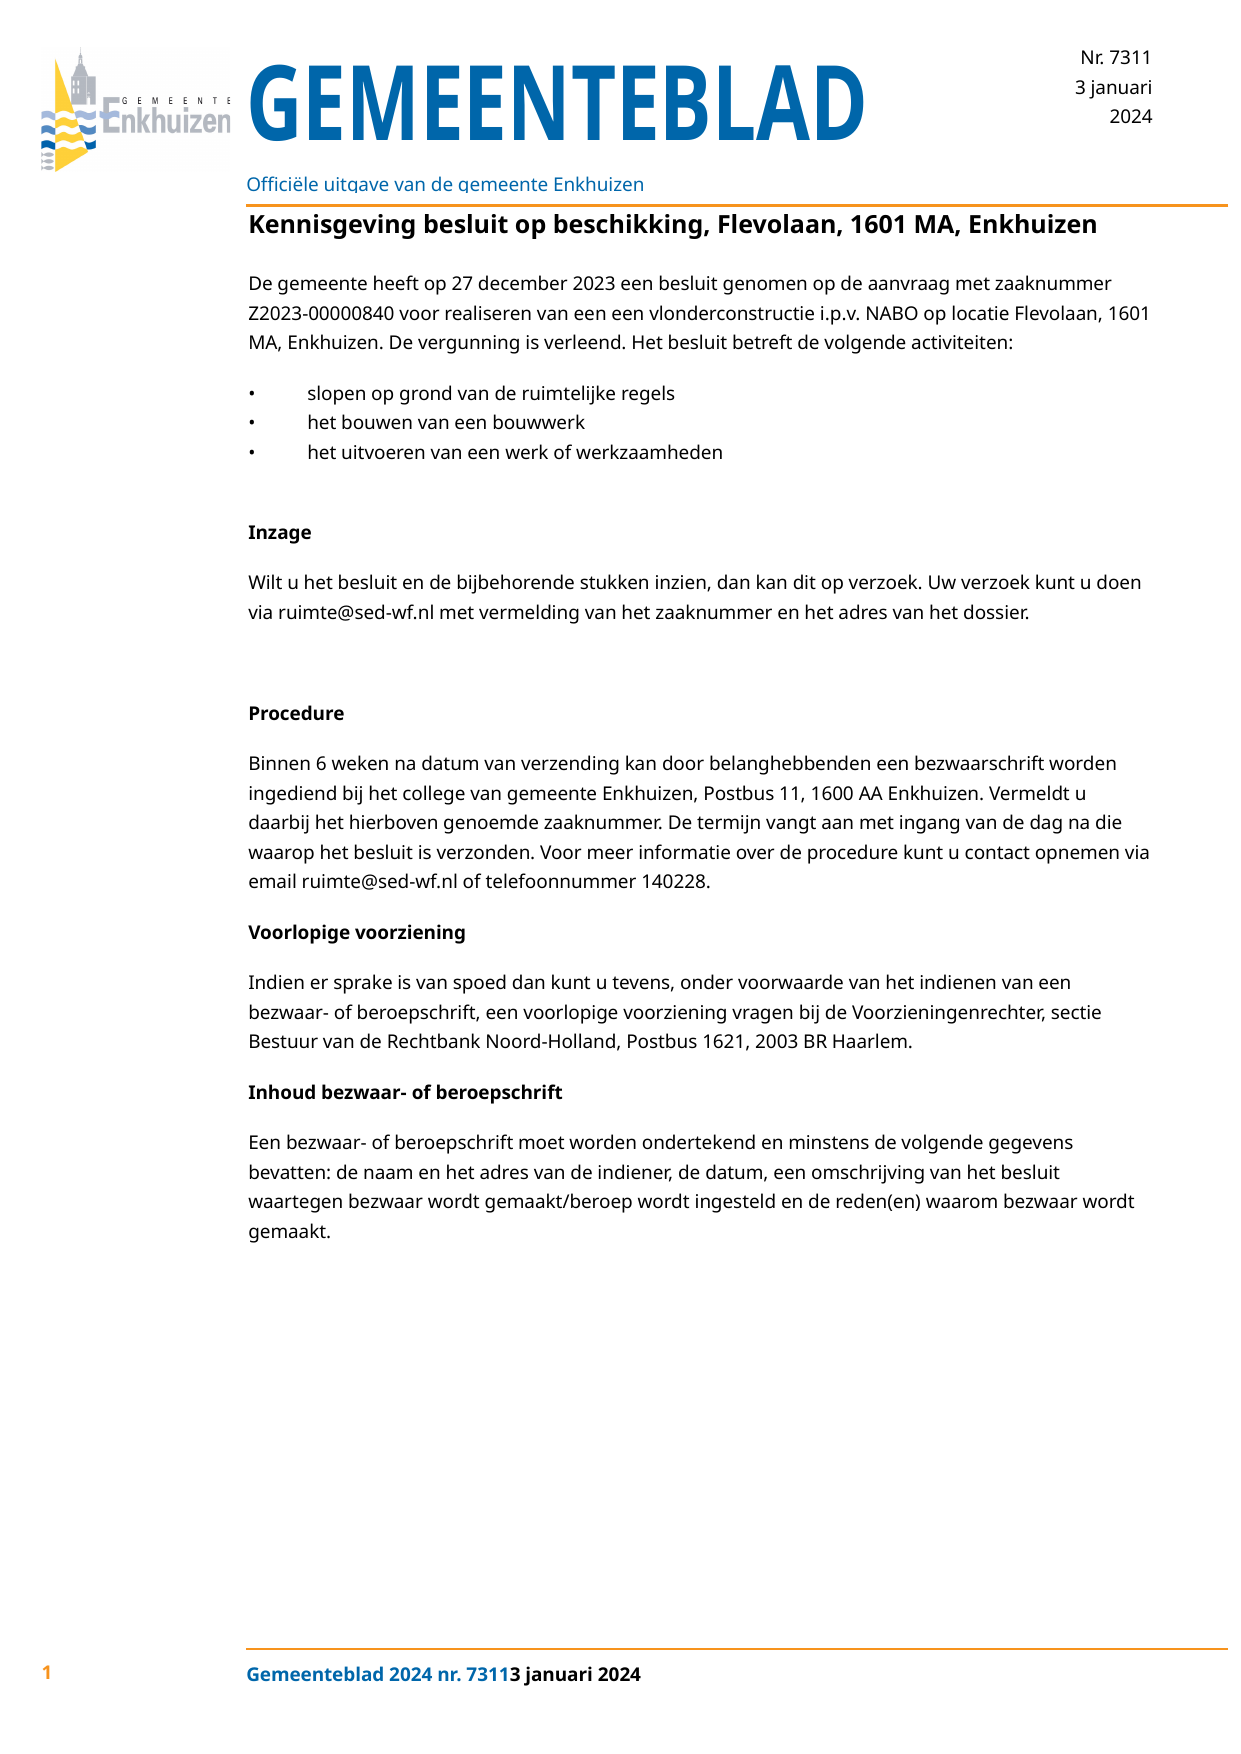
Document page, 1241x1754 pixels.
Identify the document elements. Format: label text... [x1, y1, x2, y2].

text Een bezwaar- of beroepschrift moet worden ondertekend en minstens de volgende gegevens bevatten: de naam en het adres van de indiener, de datum, een omschrijving van het besluit waartegen bezwaar wordt gemaakt/beroep wordt ingesteld en de reden(en) waarom bezwaar wordt gemaakt. [248, 1129, 1152, 1244]
text Inzage [248, 519, 1152, 545]
text Wilt u het besluit en de bijbehorende stukken inzien, dan kan dit op verzoek. Uw verzoek kunt u doen via ruimte@sed-wf.nl met vermelding van het zaaknummer en het adres van het dossier. [248, 569, 1152, 625]
list het uitvoeren van een werk of werkzaamheden [248, 439, 1152, 465]
text Procedure [248, 700, 1152, 726]
text Voorlopige voorziening [248, 919, 1152, 945]
text Inhoud bezwaar- of beroepschrift [248, 1079, 1152, 1105]
text Kennisgeving besluit op beschikking, Flevolaan, 1601 MA, Enkhuizen [248, 207, 1152, 241]
picture [41, 47, 231, 172]
text Indien er sprake is van spoed dan kunt u tevens, onder voorwaarde van het indienen van een bezwaar- of beroepschrift, een voorlopige voorziening vragen bij de Voorzieningenrechter, sectie Bestuur van de Rechtbank Noord-Holland, Postbus 1621, 2003 BR Haarlem. [248, 969, 1152, 1054]
text Binnen 6 weken na datum van verzending kan door belanghebbenden een bezwaarschrift worden ingediend bij het college van gemeente Enkhuizen, Postbus 11, 1600 AA Enkhuizen. Vermeldt u daarbij het hierboven genoemde zaaknummer. De termijn vangt aan met ingang van de dag na die waarop het besluit is verzonden. Voor meer informatie over de procedure kunt u contact opnemen via email ruimte@sed-wf.nl of telefoonnummer 140228. [248, 750, 1152, 894]
text De gemeente heeft op 27 december 2023 een besluit genomen op de aanvraag met zaaknummer Z2023-00000840 voor realiseren van een een vlonderconstructie i.p.v. NABO op locatie Flevolaan, 1601 MA, Enkhuizen. De vergunning is verleend. Het besluit betreft de volgende activiteiten: [248, 270, 1152, 355]
list het bouwen van een bouwwerk [248, 409, 1152, 435]
list slopen op grond van de ruimtelijke regels [248, 380, 1152, 406]
